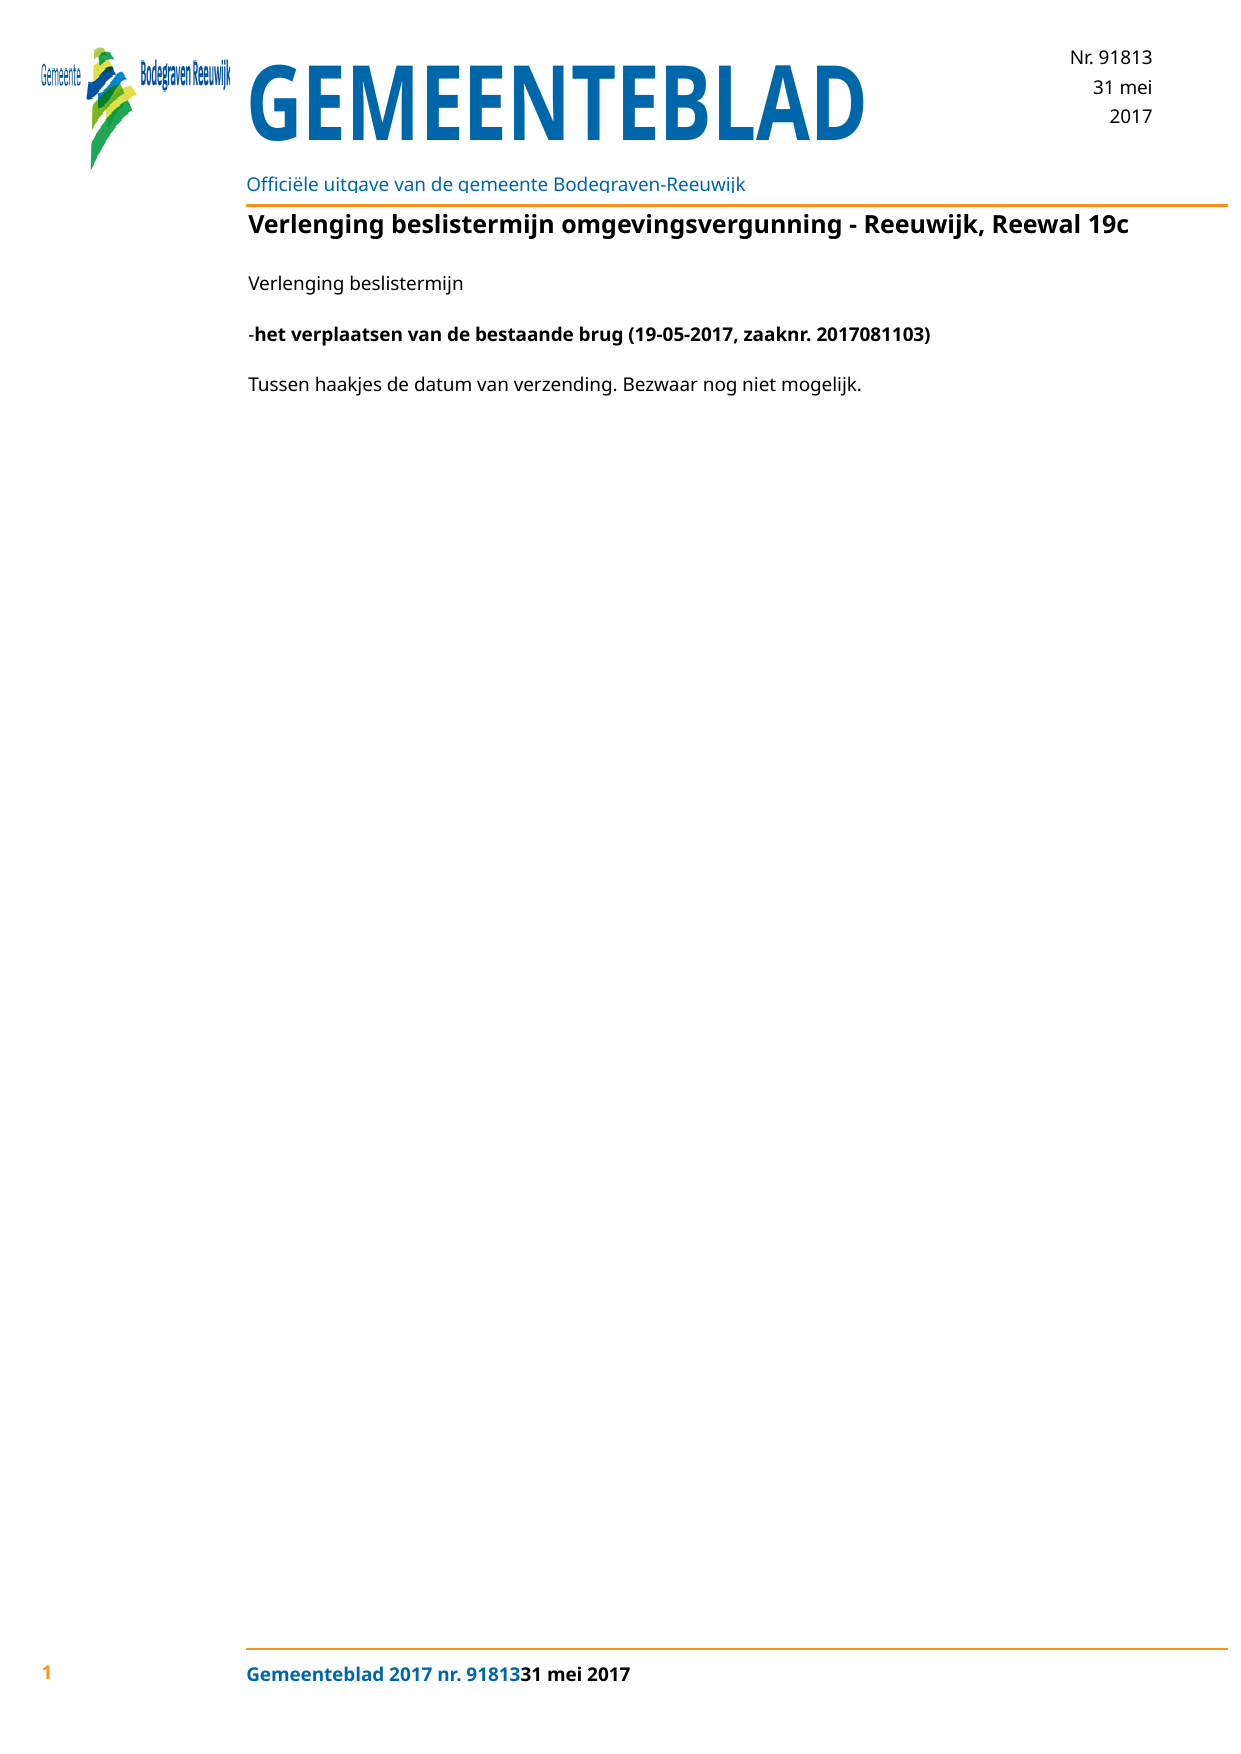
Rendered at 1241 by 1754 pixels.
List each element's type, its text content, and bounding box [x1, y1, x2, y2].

text Verlenging beslistermijn [248, 270, 1152, 296]
picture [41, 47, 231, 172]
text Verlenging beslistermijn omgevingsvergunning - Reeuwijk, Reewal 19c [248, 207, 1152, 241]
text Tussen haakjes de datum van verzending. Bezwaar nog niet mogelijk. [248, 371, 1152, 397]
text -het verplaatsen van de bestaande brug (19‑05‑2017, zaaknr. 2017081103) [248, 321, 1152, 346]
